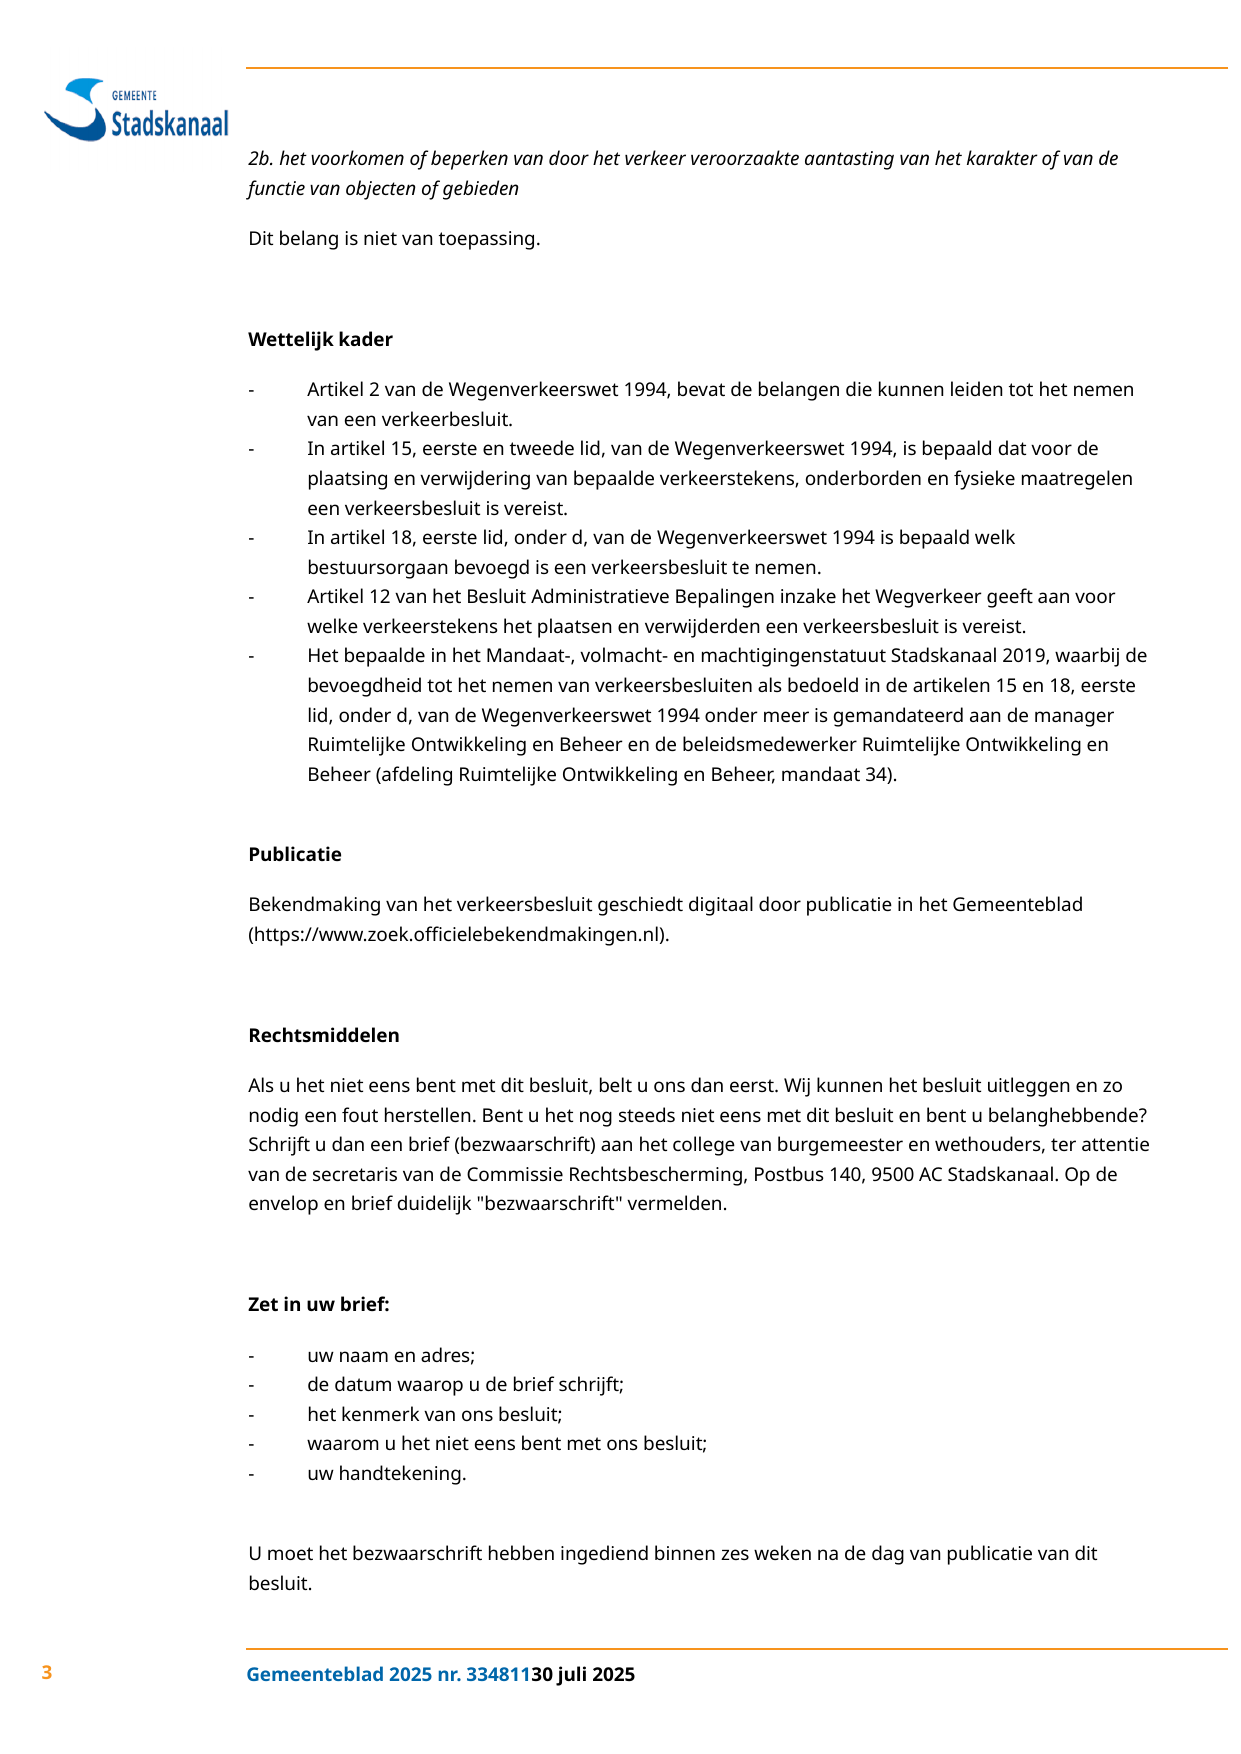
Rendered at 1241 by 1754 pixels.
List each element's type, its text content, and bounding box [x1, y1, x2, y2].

text U moet het bezwaarschrift hebben ingediend binnen zes weken na de dag van publicatie van dit besluit. [248, 1540, 1152, 1596]
list In artikel 18, eerste lid, onder d, van de Wegenverkeerswet 1994 is bepaald welk bestuursorgaan bevoegd is een verkeersbesluit te nemen. [248, 524, 1152, 580]
list Artikel 2 van de Wegenverkeerswet 1994, bevat de belangen die kunnen leiden tot het nemen van een verkeerbesluit. [248, 376, 1152, 432]
list Het bepaalde in het Mandaat-, volmacht- en machtigingenstatuut Stadskanaal 2019, waarbij de bevoegdheid tot het nemen van verkeersbesluiten als bedoeld in de artikelen 15 en 18, eerste lid, onder d, van de Wegenverkeerswet 1994 onder meer is gemandateerd aan de manager Ruimtelijke Ontwikkeling en Beheer en de beleidsmedewerker Ruimtelijke Ontwikkeling en Beheer (afdeling Ruimtelijke Ontwikkeling en Beheer, mandaat 34). [248, 643, 1152, 787]
list uw naam en adres; [248, 1342, 1152, 1368]
text Bekendmaking van het verkeersbesluit geschiedt digitaal door publicatie in het Gemeenteblad (https://www.zoek.officielebekendmakingen.nl). [248, 891, 1152, 947]
text 2b. het voorkomen of beperken van door het verkeer veroorzaakte aantasting van het karakter of van de functie van objecten of gebieden [248, 145, 1152, 201]
list het kenmerk van ons besluit; [248, 1401, 1152, 1427]
list de datum waarop u de brief schrijft; [248, 1371, 1152, 1397]
text Dit belang is niet van toepassing. [248, 225, 1152, 251]
list Artikel 12 van het Besluit Administratieve Bepalingen inzake het Wegverkeer geeft aan voor welke verkeerstekens het plaatsen en verwijderden een verkeersbesluit is vereist. [248, 583, 1152, 639]
text Wettelijk kader [248, 326, 1152, 352]
list In artikel 15, eerste en tweede lid, van de Wegenverkeerswet 1994, is bepaald dat voor de plaatsing en verwijdering van bepaalde verkeerstekens, onderborden en fysieke maatregelen een verkeersbesluit is vereist. [248, 436, 1152, 521]
text Publicatie [248, 841, 1152, 867]
text Zet in uw brief: [248, 1291, 1152, 1317]
text Rechtsmiddelen [248, 1022, 1152, 1048]
text Als u het niet eens bent met dit besluit, belt u ons dan eerst. Wij kunnen het besluit uitleggen en zo nodig een fout herstellen. Bent u het nog steeds niet eens met dit besluit en bent u belanghebbende? Schrijft u dan een brief (bezwaarschrift) aan het college van burgemeester en wethouders, ter attentie van de secretaris van de Commissie Rechtsbescherming, Postbus 140, 9500 AC Stadskanaal. Op de envelop en brief duidelijk "bezwaarschrift" vermelden. [248, 1072, 1152, 1216]
picture [41, 47, 231, 172]
list uw handtekening. [248, 1460, 1152, 1486]
list waarom u het niet eens bent met ons besluit; [248, 1431, 1152, 1456]
